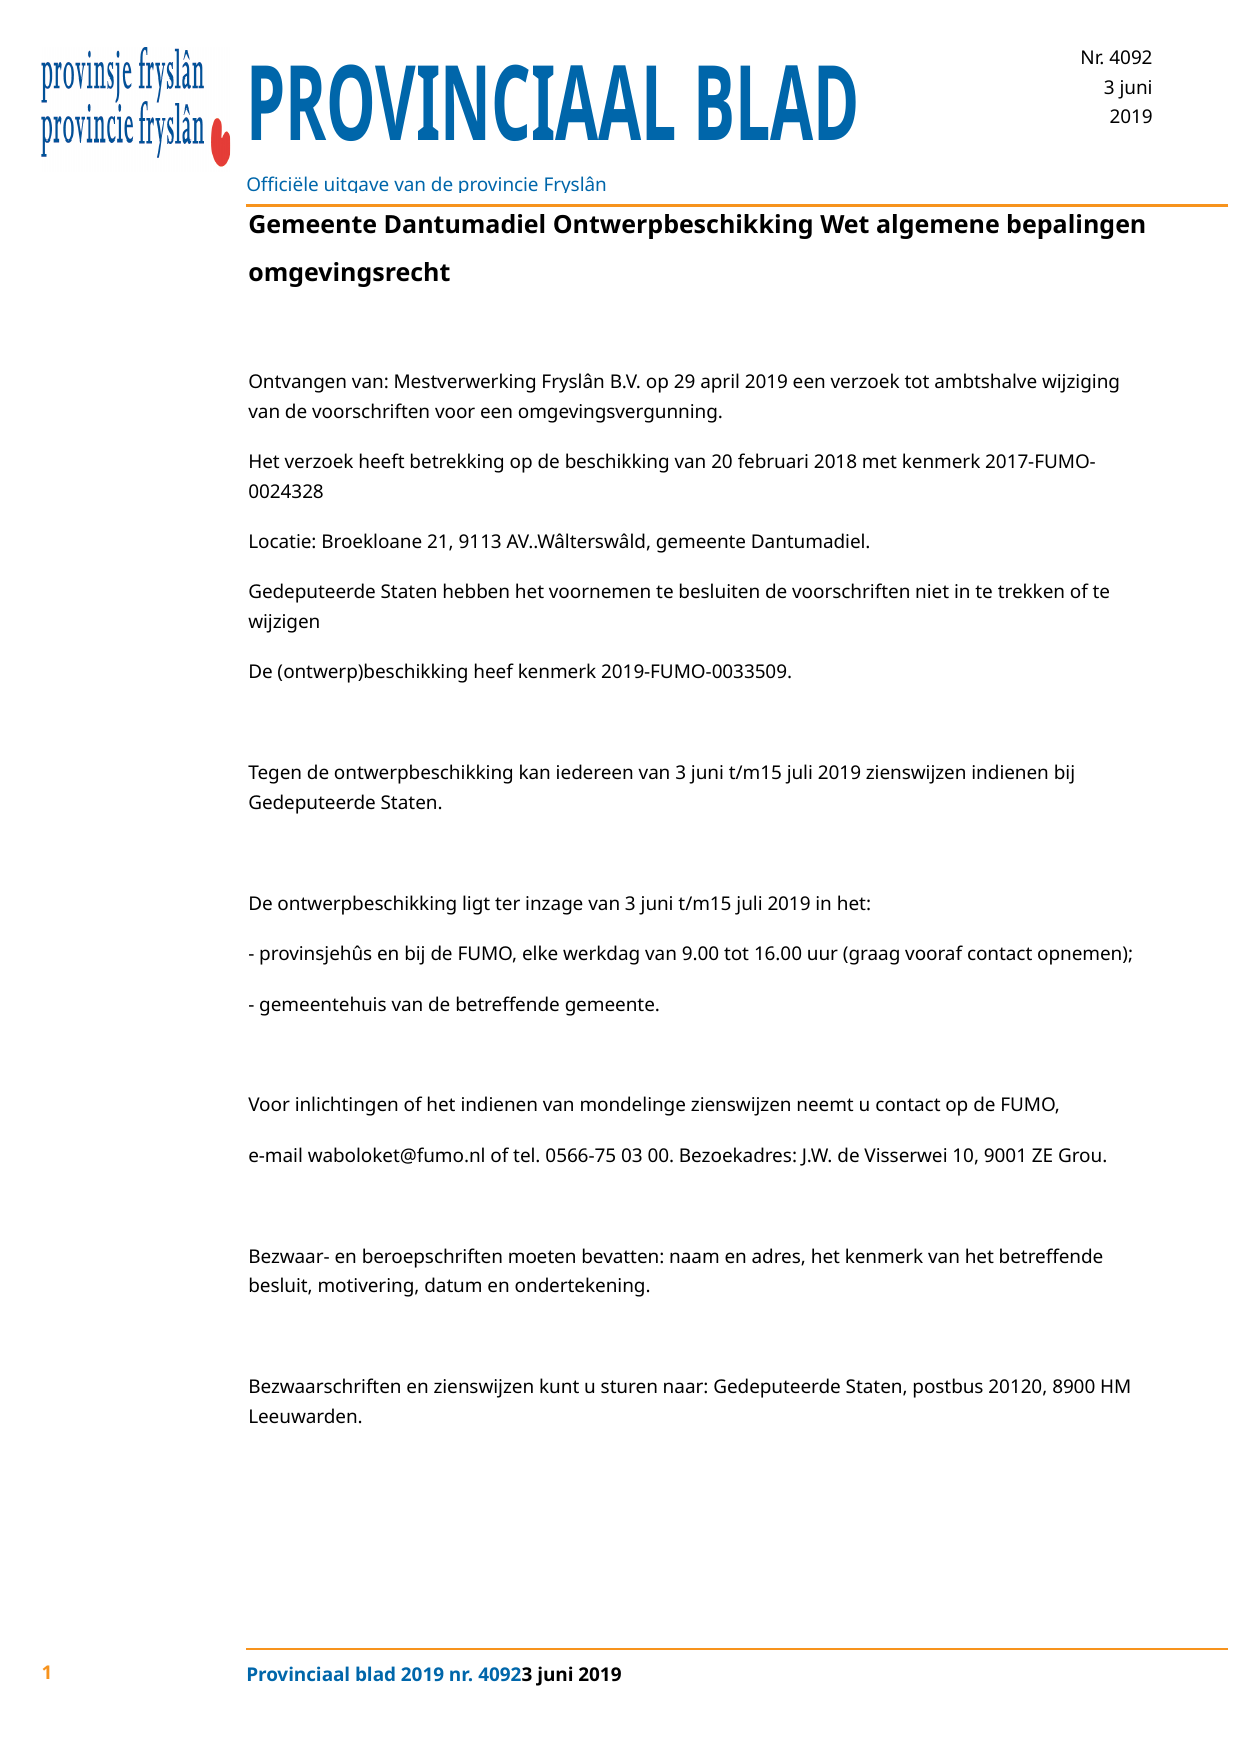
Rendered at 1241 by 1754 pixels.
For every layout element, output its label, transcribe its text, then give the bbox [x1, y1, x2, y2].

text Gedeputeerde Staten hebben het voornemen te besluiten de voorschriften niet in te trekken of te wijzigen [248, 579, 1152, 634]
text Tegen de ontwerpbeschikking kan iedereen van 3 juni t/m15 juli 2019 zienswijzen indienen bij Gedeputeerde Staten. [248, 759, 1152, 815]
text De ontwerpbeschikking ligt ter inzage van 3 juni t/m15 juli 2019 in het: [248, 890, 1152, 916]
text e-mail waboloket@fumo.nl of tel. 0566-75 03 00. Bezoekadres: J.W. de Visserwei 10, 9001 ZE Grou. [248, 1142, 1152, 1168]
text Ontvangen van: Mestverwerking Fryslân B.V. op 29 april 2019 een verzoek tot ambtshalve wijziging van de voorschriften voor een omgevingsvergunning. [248, 368, 1152, 424]
text Gemeente Dantumadiel Ontwerpbeschikking Wet algemene bepalingen omgevingsrecht [248, 207, 1152, 288]
text Het verzoek heeft betrekking op de beschikking van 20 februari 2018 met kenmerk 2017-FUMO-0024328 [248, 448, 1152, 504]
text Locatie: Broekloane 21, 9113 AV..Wâlterswâld, gemeente Dantumadiel. [248, 528, 1152, 554]
text Voor inlichtingen of het indienen van mondelinge zienswijzen neemt u contact op de FUMO, [248, 1092, 1152, 1117]
picture [41, 47, 231, 172]
text De (ontwerp)beschikking heef kenmerk 2019-FUMO-0033509. [248, 659, 1152, 684]
text Bezwaarschriften en zienswijzen kunt u sturen naar: Gedeputeerde Staten, postbus 20120, 8900 HM Leeuwarden. [248, 1373, 1152, 1429]
text Bezwaar- en beroepschriften moeten bevatten: naam en adres, het kenmerk van het betreffende besluit, motivering, datum en ondertekening. [248, 1243, 1152, 1298]
text - provinsjehûs en bij de FUMO, elke werkdag van 9.00 tot 16.00 uur (graag vooraf contact opnemen); [248, 940, 1152, 966]
text - gemeentehuis van de betreffende gemeente. [248, 991, 1152, 1017]
